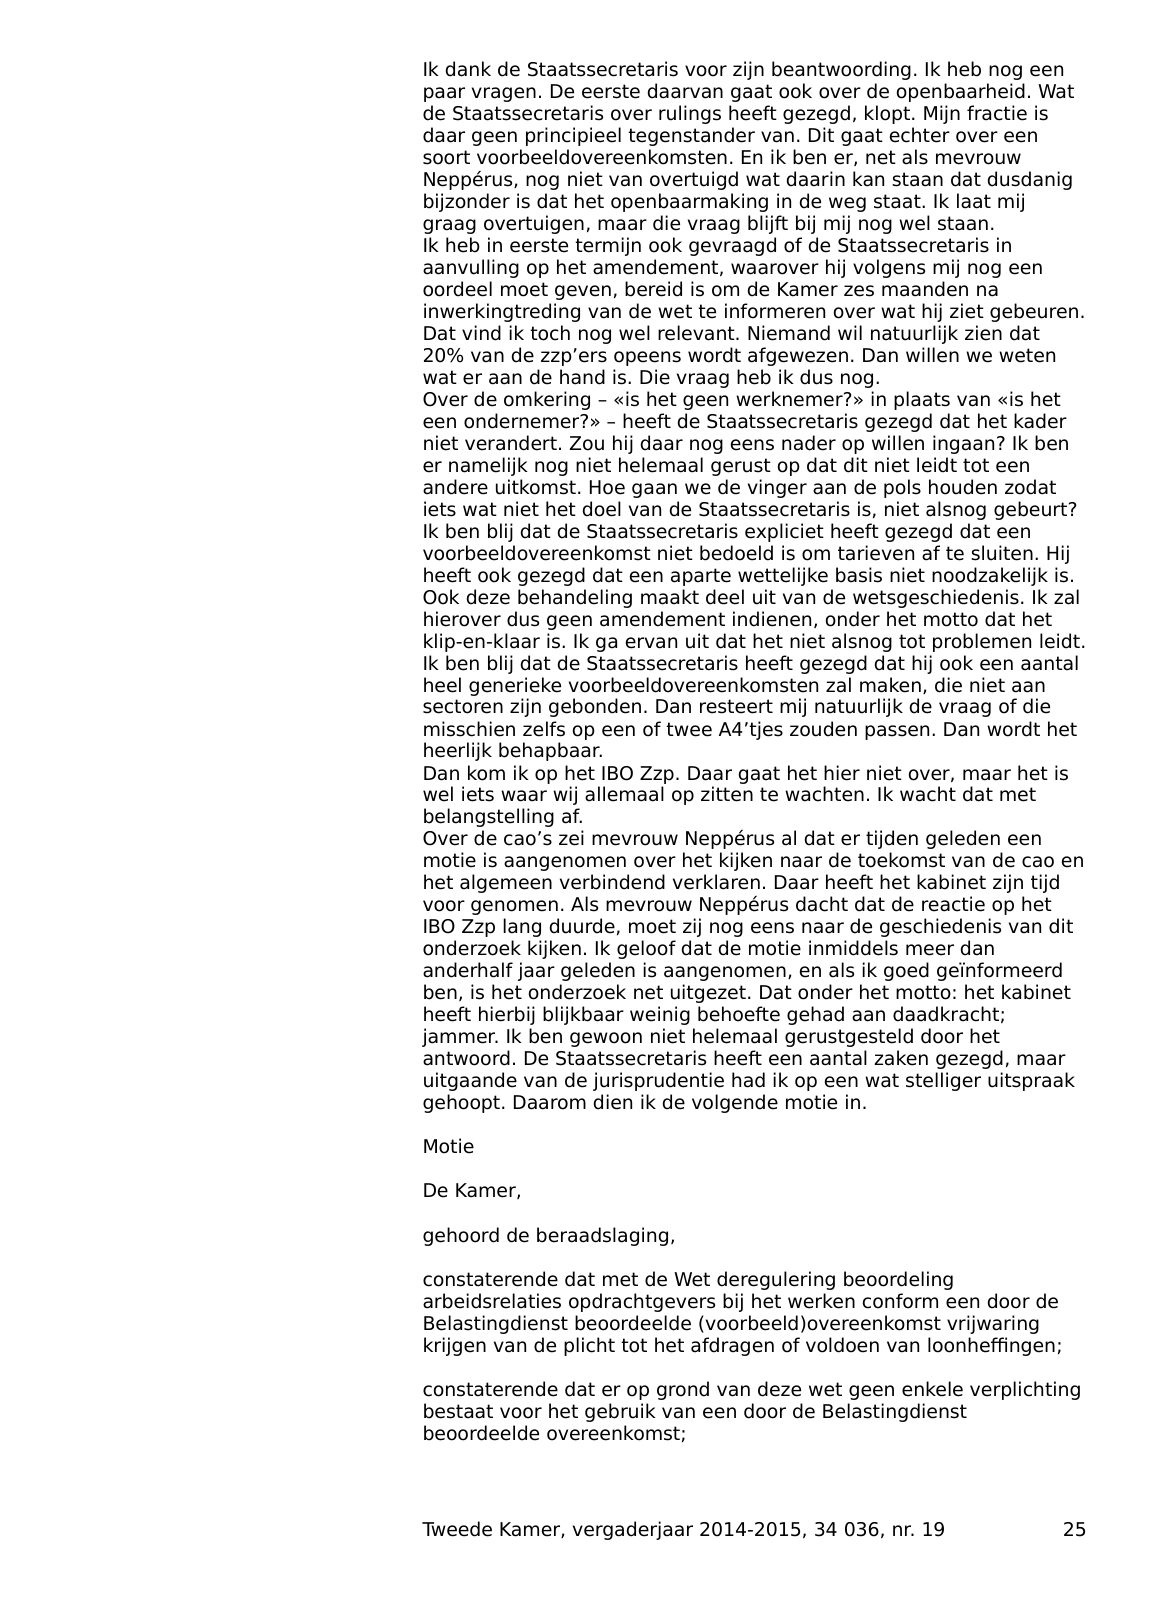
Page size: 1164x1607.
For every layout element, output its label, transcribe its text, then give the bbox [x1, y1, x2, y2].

text Dan kom ik op het IBO Zzp. Daar gaat het hier niet over, maar het is wel iets waar wij allemaal op zitten te wachten. Ik wacht dat met belangstelling af. [422, 762, 1087, 828]
text Ik ben blij dat de Staatssecretaris expliciet heeft gezegd dat een voorbeeldovereenkomst niet bedoeld is om tarieven af te sluiten. Hij heeft ook gezegd dat een aparte wettelijke basis niet noodzakelijk is. Ook deze behandeling maakt deel uit van de wetsgeschiedenis. Ik zal hierover dus geen amendement indienen, onder het motto dat het klip-en-klaar is. Ik ga ervan uit dat het niet alsnog tot problemen leidt. [422, 521, 1087, 652]
text Over de omkering – «is het geen werknemer?» in plaats van «is het een ondernemer?» – heeft de Staatssecretaris gezegd dat het kader niet verandert. Zou hij daar nog eens nader op willen ingaan? Ik ben er namelijk nog niet helemaal gerust op dat dit niet leidt tot een andere uitkomst. Hoe gaan we de vinger aan de pols houden zodat iets wat niet het doel van de Staatssecretaris is, niet alsnog gebeurt? [422, 389, 1087, 521]
text constaterende dat er op grond van deze wet geen enkele verplichting bestaat voor het gebruik van een door de Belastingdienst beoordeelde overeenkomst; [422, 1379, 1087, 1445]
text De Kamer, [422, 1180, 1087, 1202]
text Ik heb in eerste termijn ook gevraagd of de Staatssecretaris in aanvulling op het amendement, waarover hij volgens mij nog een oordeel moet geven, bereid is om de Kamer zes maanden na inwerkingtreding van de wet te informeren over wat hij ziet gebeuren. Dat vind ik toch nog wel relevant. Niemand wil natuurlijk zien dat 20% van de zzp’ers opeens wordt afgewezen. Dan willen we weten wat er aan de hand is. Die vraag heb ik dus nog. [422, 235, 1087, 389]
text Motie [422, 1136, 1087, 1158]
text gehoord de beraadslaging, [422, 1224, 1087, 1247]
text Ik ben blij dat de Staatssecretaris heeft gezegd dat hij ook een aantal heel generieke voorbeeldovereenkomsten zal maken, die niet aan sectoren zijn gebonden. Dan resteert mij natuurlijk de vraag of die misschien zelfs op een of twee A4’tjes zouden passen. Dan wordt het heerlijk behapbaar. [422, 652, 1087, 762]
text Over de cao’s zei mevrouw Neppérus al dat er tijden geleden een motie is aangenomen over het kijken naar de toekomst van de cao en het algemeen verbindend verklaren. Daar heeft het kabinet zijn tijd voor genomen. Als mevrouw Neppérus dacht dat de reactie op het IBO Zzp lang duurde, moet zij nog eens naar de geschiedenis van dit onderzoek kijken. Ik geloof dat de motie inmiddels meer dan anderhalf jaar geleden is aangenomen, en als ik goed geïnformeerd ben, is het onderzoek net uitgezet. Dat onder het motto: het kabinet heeft hierbij blijkbaar weinig behoefte gehad aan daadkracht; jammer. Ik ben gewoon niet helemaal gerustgesteld door het antwoord. De Staatssecretaris heeft een aantal zaken gezegd, maar uitgaande van de jurisprudentie had ik op een wat stelliger uitspraak gehoopt. Daarom dien ik de volgende motie in. [422, 828, 1087, 1114]
text constaterende dat met de Wet deregulering beoordeling arbeidsrelaties opdrachtgevers bij het werken conform een door de Belastingdienst beoordeelde (voorbeeld)overeenkomst vrijwaring krijgen van de plicht tot het afdragen of voldoen van loonheffingen; [422, 1269, 1087, 1357]
text Ik dank de Staatssecretaris voor zijn beantwoording. Ik heb nog een paar vragen. De eerste daarvan gaat ook over de openbaarheid. Wat de Staatssecretaris over rulings heeft gezegd, klopt. Mijn fractie is daar geen principieel tegenstander van. Dit gaat echter over een soort voorbeeldovereenkomsten. En ik ben er, net als mevrouw Neppérus, nog niet van overtuigd wat daarin kan staan dat dusdanig bijzonder is dat het openbaarmaking in de weg staat. Ik laat mij graag overtuigen, maar die vraag blijft bij mij nog wel staan. [422, 59, 1087, 235]
